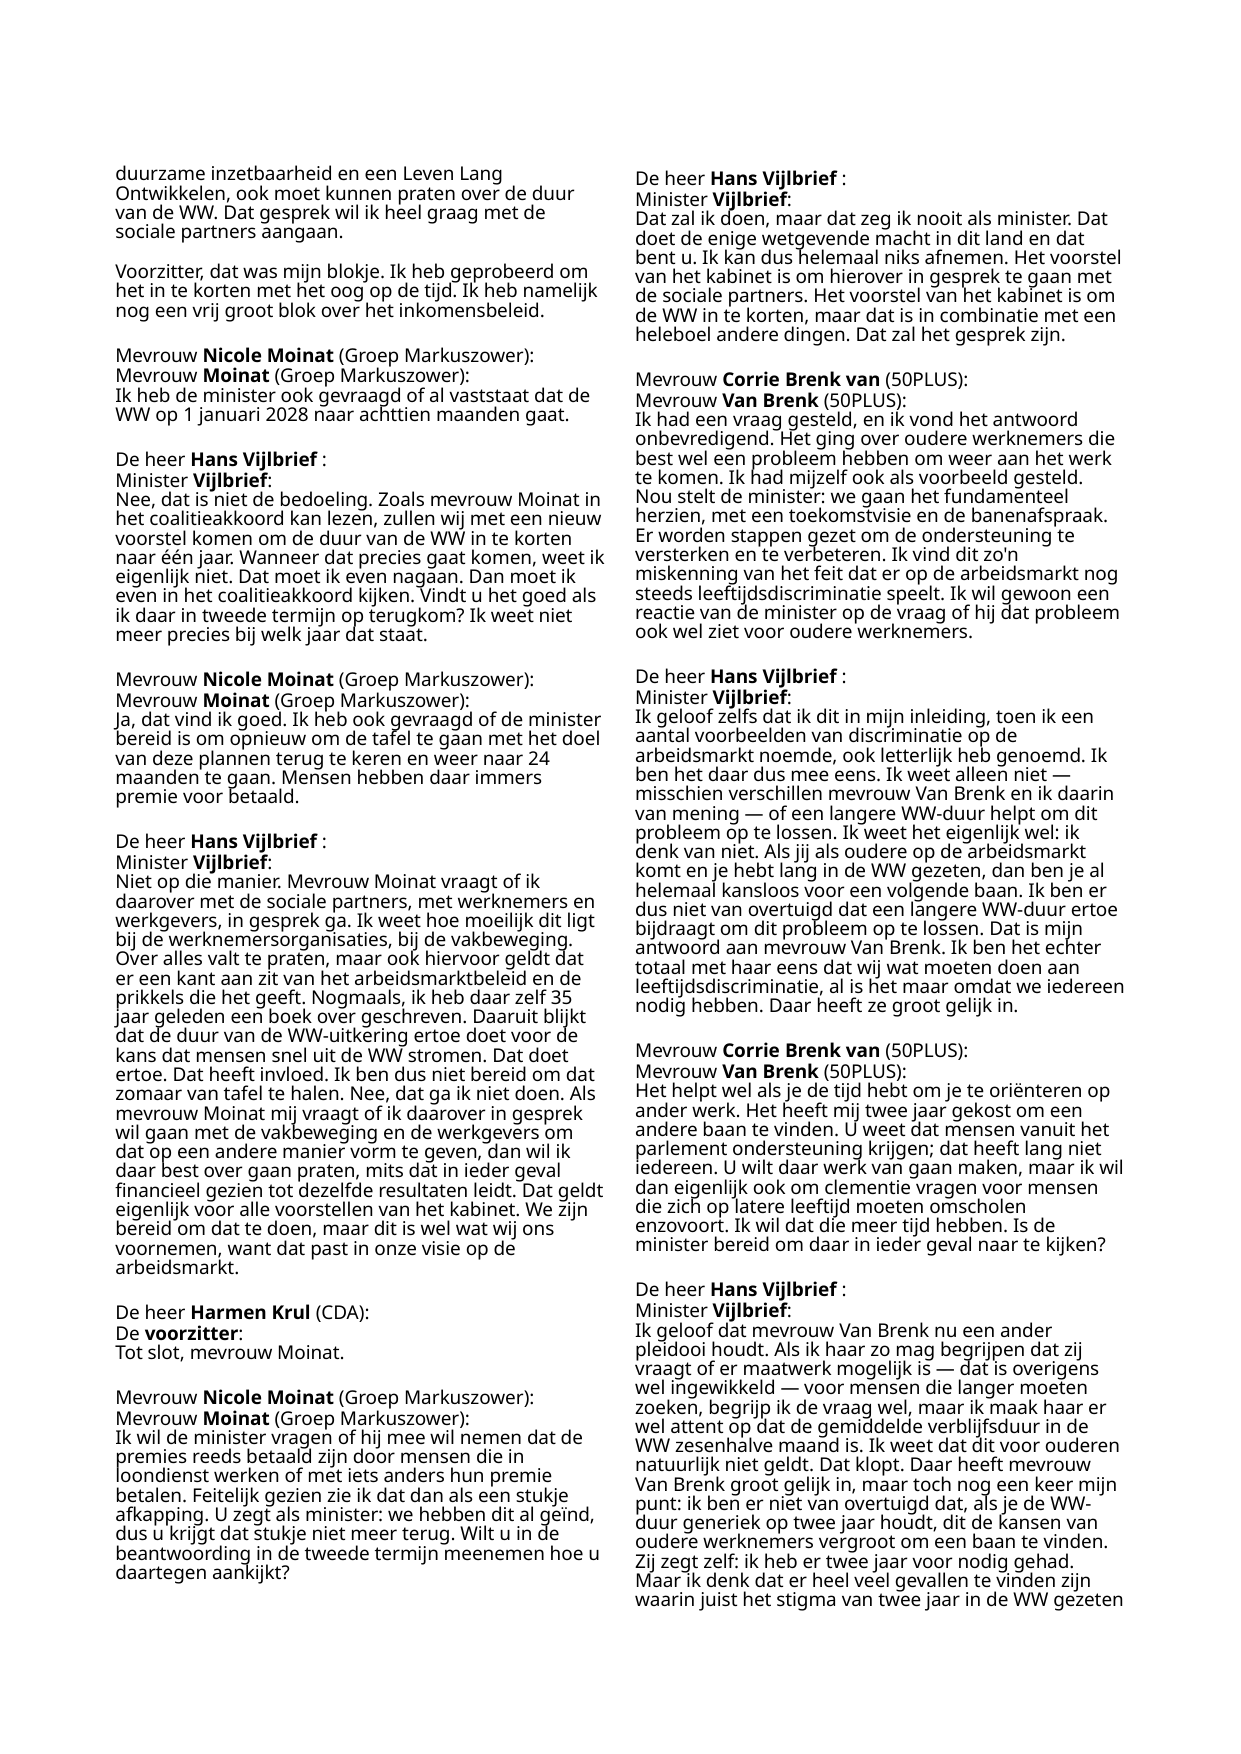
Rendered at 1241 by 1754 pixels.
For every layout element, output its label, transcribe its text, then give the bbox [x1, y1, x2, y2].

text Mevrouw Corrie Brenk van (50PLUS): [635, 366, 1125, 392]
text De heer Hans Vijlbrief : [115, 828, 605, 854]
text Minister Vijlbrief: [115, 472, 605, 491]
text Mevrouw Nicole Moinat (Groep Markuszower): [115, 666, 605, 692]
text duurzame inzetbaarheid en een Leven Lang Ontwikkelen, ook moet kunnen praten over de duur van de WW. Dat gesprek wil ik heel graag met de sociale partners aangaan. [115, 165, 605, 242]
text De heer Hans Vijlbrief : [635, 663, 1125, 689]
text Mevrouw Van Brenk (50PLUS): [635, 1063, 1125, 1082]
text Ik had een vraag gesteld, en ik vond het antwoord onbevredigend. Het ging over oudere werknemers die best wel een probleem hebben om weer aan het werk te komen. Ik had mijzelf ook als voorbeeld gesteld. Nou stelt de minister: we gaan het fundamenteel herzien, met een toekomstvisie en de banenafspraak. Er worden stappen gezet om de ondersteuning te versterken en te verbeteren. Ik vind dit zo'n miskenning van het feit dat er op de arbeidsmarkt nog steeds leeftijdsdiscriminatie speelt. Ik wil gewoon een reactie van de minister op de vraag of hij dat probleem ook wel ziet voor oudere werknemers. [635, 411, 1125, 642]
text Minister Vijlbrief: [635, 191, 1125, 210]
text Mevrouw Moinat (Groep Markuszower): [115, 692, 605, 711]
text De heer Hans Vijlbrief : [635, 1277, 1125, 1302]
text Het helpt wel als je de tijd hebt om je te oriënteren op ander werk. Het heeft mij twee jaar gekost om een andere baan te vinden. U weet dat mensen vanuit het parlement ondersteuning krijgen; dat heeft lang niet iedereen. U wilt daar werk van gaan maken, maar ik wil dan eigenlijk ook om clementie vragen voor mensen die zich op latere leeftijd moeten omscholen enzovoort. Ik wil dat die meer tijd hebben. Is de minister bereid om daar in ieder geval naar te kijken? [635, 1082, 1125, 1256]
text Mevrouw Moinat (Groep Markuszower): [115, 1410, 605, 1429]
text Niet op die manier. Mevrouw Moinat vraagt of ik daarover met de sociale partners, met werknemers en werkgevers, in gesprek ga. Ik weet hoe moeilijk dit ligt bij de werknemersorganisaties, bij de vakbeweging. Over alles valt te praten, maar ook hiervoor geldt dat er een kant aan zit van het arbeidsmarktbeleid en de prikkels die het geeft. Nogmaals, ik heb daar zelf 35 jaar geleden een boek over geschreven. Daaruit blijkt dat de duur van de WW-uitkering ertoe doet voor de kans dat mensen snel uit de WW stromen. Dat doet ertoe. Dat heeft invloed. Ik ben dus niet bereid om dat zomaar van tafel te halen. Nee, dat ga ik niet doen. Als mevrouw Moinat mij vraagt of ik daarover in gesprek wil gaan met de vakbeweging en de werkgevers om dat op een andere manier vorm te geven, dan wil ik daar best over gaan praten, mits dat in ieder geval financieel gezien tot dezelfde resultaten leidt. Dat geldt eigenlijk voor alle voorstellen van het kabinet. We zijn bereid om dat te doen, maar dit is wel wat wij ons voornemen, want dat past in onze visie op de arbeidsmarkt. [115, 873, 605, 1278]
text De voorzitter: [115, 1324, 605, 1344]
text Nee, dat is niet de bedoeling. Zoals mevrouw Moinat in het coalitieakkoord kan lezen, zullen wij met een nieuw voorstel komen om de duur van de WW in te korten naar één jaar. Wanneer dat precies gaat komen, weet ik eigenlijk niet. Dat moet ik even nagaan. Dan moet ik even in het coalitieakkoord kijken. Vindt u het goed als ik daar in tweede termijn op terugkom? Ik weet niet meer precies bij welk jaar dat staat. [115, 491, 605, 645]
text Dat zal ik doen, maar dat zeg ik nooit als minister. Dat doet de enige wetgevende macht in dit land en dat bent u. Ik kan dus helemaal niks afnemen. Het voorstel van het kabinet is om hierover in gesprek te gaan met de sociale partners. Het voorstel van het kabinet is om de WW in te korten, maar dat is in combinatie met een heleboel andere dingen. Dat zal het gesprek zijn. [635, 210, 1125, 345]
text Mevrouw Moinat (Groep Markuszower): [115, 367, 605, 387]
text Ik geloof dat mevrouw Van Brenk nu een ander pleidooi houdt. Als ik haar zo mag begrijpen dat zij vraagt of er maatwerk mogelijk is — dat is overigens wel ingewikkeld — voor mensen die langer moeten zoeken, begrijp ik de vraag wel, maar ik maak haar er wel attent op dat de gemiddelde verblijfsduur in de WW zesenhalve maand is. Ik weet dat dit voor ouderen natuurlijk niet geldt. Dat klopt. Daar heeft mevrouw Van Brenk groot gelijk in, maar toch nog een keer mijn punt: ik ben er niet van overtuigd dat, als je de WW-duur generiek op twee jaar houdt, dit de kansen van oudere werknemers vergroot om een baan te vinden. Zij zegt zelf: ik heb er twee jaar voor nodig gehad. Maar ik denk dat er heel veel gevallen te vinden zijn waarin juist het stigma van twee jaar in de WW gezeten [635, 1322, 1125, 1611]
text Minister Vijlbrief: [635, 1302, 1125, 1322]
text Ik heb de minister ook gevraagd of al vaststaat dat de WW op 1 januari 2028 naar achttien maanden gaat. [115, 387, 605, 425]
text Voorzitter, dat was mijn blokje. Ik heb geprobeerd om het in te korten met het oog op de tijd. Ik heb namelijk nog een vrij groot blok over het inkomensbeleid. [115, 263, 605, 321]
text Minister Vijlbrief: [115, 854, 605, 873]
text De heer Harmen Krul (CDA): [115, 1299, 605, 1324]
text Mevrouw Corrie Brenk van (50PLUS): [635, 1037, 1125, 1063]
text De heer Hans Vijlbrief : [635, 165, 1125, 191]
text Mevrouw Nicole Moinat (Groep Markuszower): [115, 342, 605, 367]
text De heer Hans Vijlbrief : [115, 446, 605, 472]
text Tot slot, mevrouw Moinat. [115, 1344, 605, 1363]
text Minister Vijlbrief: [635, 689, 1125, 708]
text Ik wil de minister vragen of hij mee wil nemen dat de premies reeds betaald zijn door mensen die in loondienst werken of met iets anders hun premie betalen. Feitelijk gezien zie ik dat dan als een stukje afkapping. U zegt als minister: we hebben dit al geïnd, dus u krijgt dat stukje niet meer terug. Wilt u in de beantwoording in de tweede termijn meenemen hoe u daartegen aankijkt? [115, 1429, 605, 1583]
text Ik geloof zelfs dat ik dit in mijn inleiding, toen ik een aantal voorbeelden van discriminatie op de arbeidsmarkt noemde, ook letterlijk heb genoemd. Ik ben het daar dus mee eens. Ik weet alleen niet — misschien verschillen mevrouw Van Brenk en ik daarin van mening — of een langere WW-duur helpt om dit probleem op te lossen. Ik weet het eigenlijk wel: ik denk van niet. Als jij als oudere op de arbeidsmarkt komt en je hebt lang in de WW gezeten, dan ben je al helemaal kansloos voor een volgende baan. Ik ben er dus niet van overtuigd dat een langere WW-duur ertoe bijdraagt om dit probleem op te lossen. Dat is mijn antwoord aan mevrouw Van Brenk. Ik ben het echter totaal met haar eens dat wij wat moeten doen aan leeftijdsdiscriminatie, al is het maar omdat we iedereen nodig hebben. Daar heeft ze groot gelijk in. [635, 708, 1125, 1016]
text Ja, dat vind ik goed. Ik heb ook gevraagd of de minister bereid is om opnieuw om de tafel te gaan met het doel van deze plannen terug te keren en weer naar 24 maanden te gaan. Mensen hebben daar immers premie voor betaald. [115, 711, 605, 807]
text Mevrouw Nicole Moinat (Groep Markuszower): [115, 1384, 605, 1410]
text Mevrouw Van Brenk (50PLUS): [635, 392, 1125, 411]
